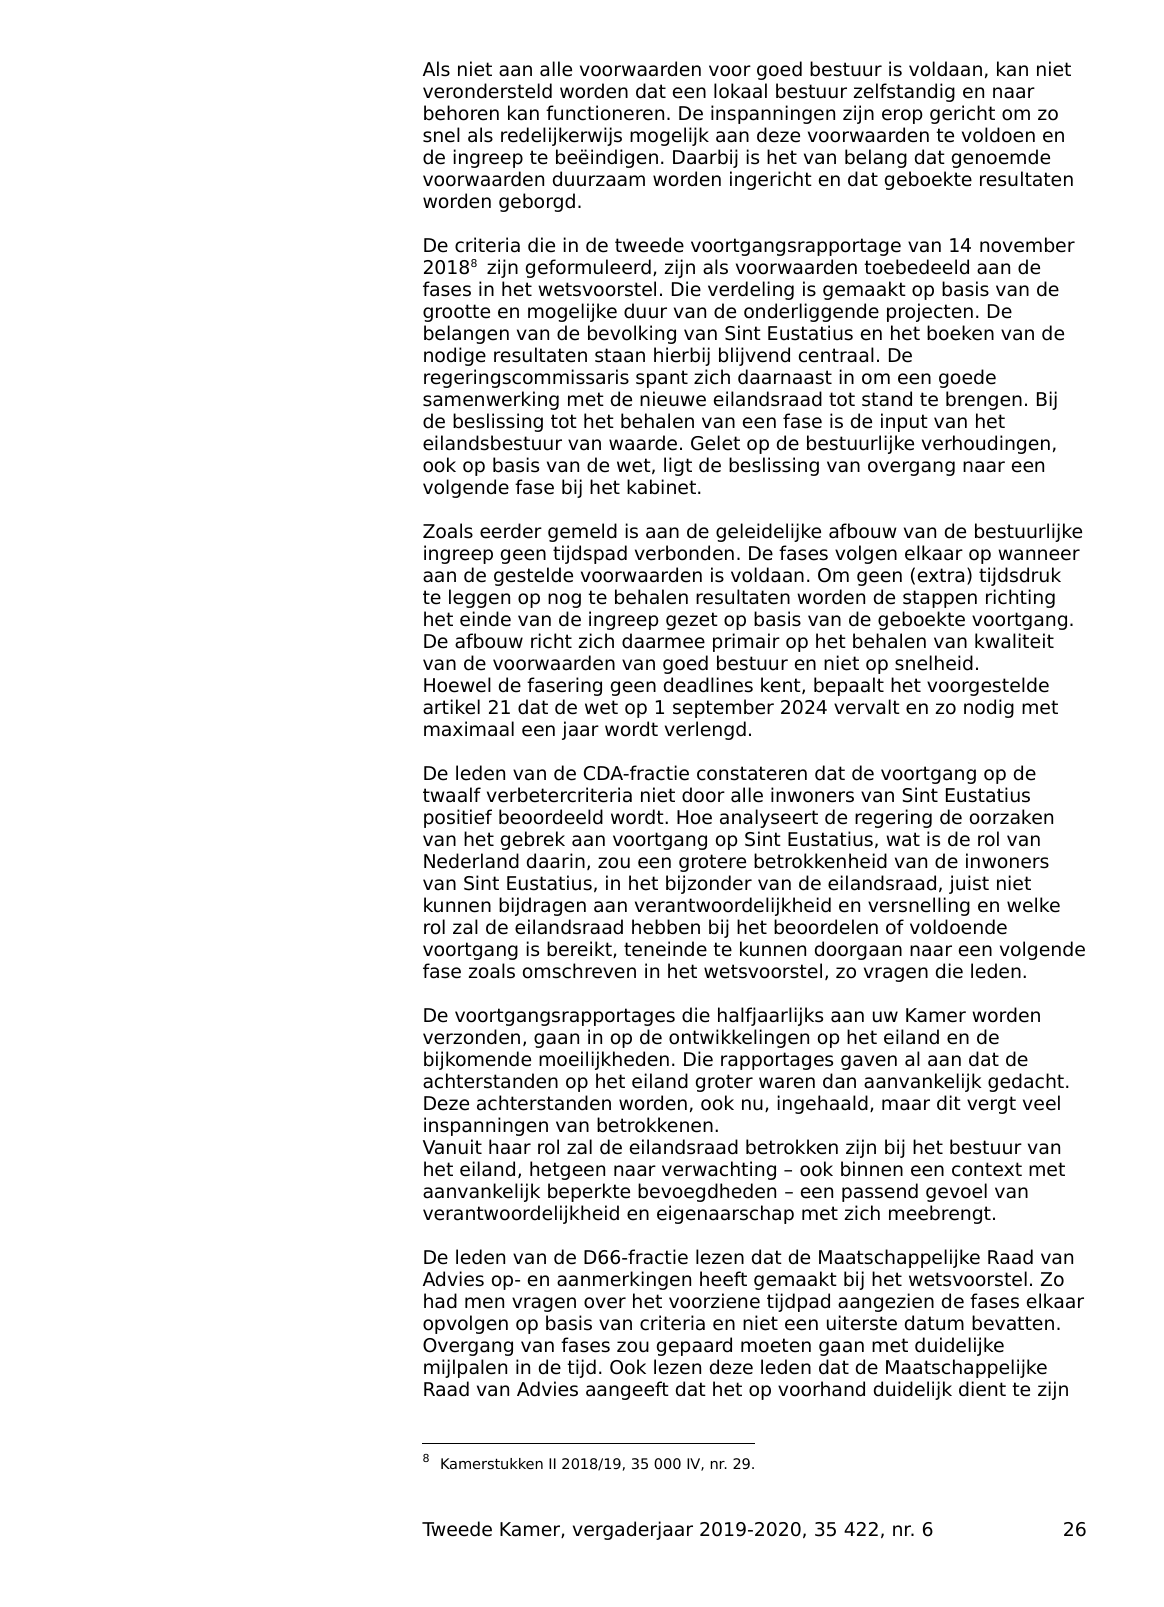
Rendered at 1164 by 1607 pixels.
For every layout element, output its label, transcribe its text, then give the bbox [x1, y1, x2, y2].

text De leden van de CDA-fractie constateren dat de voortgang op de twaalf verbetercriteria niet door alle inwoners van Sint Eustatius positief beoordeeld wordt. Hoe analyseert de regering de oorzaken van het gebrek aan voortgang op Sint Eustatius, wat is de rol van Nederland daarin, zou een grotere betrokkenheid van de inwoners van Sint Eustatius, in het bijzonder van de eilandsraad, juist niet kunnen bijdragen aan verantwoordelijkheid en versnelling en welke rol zal de eilandsraad hebben bij het beoordelen of voldoende voortgang is bereikt, teneinde te kunnen doorgaan naar een volgende fase zoals omschreven in het wetsvoorstel, zo vragen die leden. [422, 763, 1087, 983]
text Als niet aan alle voorwaarden voor goed bestuur is voldaan, kan niet verondersteld worden dat een lokaal bestuur zelfstandig en naar behoren kan functioneren. De inspanningen zijn erop gericht om zo snel als redelijkerwijs mogelijk aan deze voorwaarden te voldoen en de ingreep te beëindigen. Daarbij is het van belang dat genoemde voorwaarden duurzaam worden ingericht en dat geboekte resultaten worden geborgd. [422, 59, 1087, 213]
text De criteria die in de tweede voortgangsrapportage van 14 november 2018 zijn geformuleerd, zijn als voorwaarden toebedeeld aan de fases in het wetsvoorstel. Die verdeling is gemaakt op basis van de grootte en mogelijke duur van de onderliggende projecten. De belangen van de bevolking van Sint Eustatius en het boeken van de nodige resultaten staan hierbij blijvend centraal. De regeringscommissaris spant zich daarnaast in om een goede samenwerking met de nieuwe eilandsraad tot stand te brengen. Bij de beslissing tot het behalen van een fase is de input van het eilandsbestuur van waarde. Gelet op de bestuurlijke verhoudingen, ook op basis van de wet, ligt de beslissing van overgang naar een volgende fase bij het kabinet. [422, 235, 1087, 499]
text Hoewel de fasering geen deadlines kent, bepaalt het voorgestelde artikel 21 dat de wet op 1 september 2024 vervalt en zo nodig met maximaal een jaar wordt verlengd. [422, 675, 1087, 741]
text De voortgangsrapportages die halfjaarlijks aan uw Kamer worden verzonden, gaan in op de ontwikkelingen op het eiland en de bijkomende moeilijkheden. Die rapportages gaven al aan dat de achterstanden op het eiland groter waren dan aanvankelijk gedacht. Deze achterstanden worden, ook nu, ingehaald, maar dit vergt veel inspanningen van betrokkenen. [422, 1005, 1087, 1137]
text Vanuit haar rol zal de eilandsraad betrokken zijn bij het bestuur van het eiland, hetgeen naar verwachting – ook binnen een context met aanvankelijk beperkte bevoegdheden – een passend gevoel van verantwoordelijkheid en eigenaarschap met zich meebrengt. [422, 1137, 1087, 1225]
text Kamerstukken II 2018/19, 35 000 IV, nr. 29. [422, 1452, 1087, 1474]
text De leden van de D66-fractie lezen dat de Maatschappelijke Raad van Advies op- en aanmerkingen heeft gemaakt bij het wetsvoorstel. Zo had men vragen over het voorziene tijdpad aangezien de fases elkaar opvolgen op basis van criteria en niet een uiterste datum bevatten. Overgang van fases zou gepaard moeten gaan met duidelijke mijlpalen in de tijd. Ook lezen deze leden dat de Maatschappelijke Raad van Advies aangeeft dat het op voorhand duidelijk dient te zijn [422, 1247, 1087, 1401]
text Zoals eerder gemeld is aan de geleidelijke afbouw van de bestuurlijke ingreep geen tijdspad verbonden. De fases volgen elkaar op wanneer aan de gestelde voorwaarden is voldaan. Om geen (extra) tijdsdruk te leggen op nog te behalen resultaten worden de stappen richting het einde van de ingreep gezet op basis van de geboekte voortgang. De afbouw richt zich daarmee primair op het behalen van kwaliteit van de voorwaarden van goed bestuur en niet op snelheid. [422, 521, 1087, 675]
